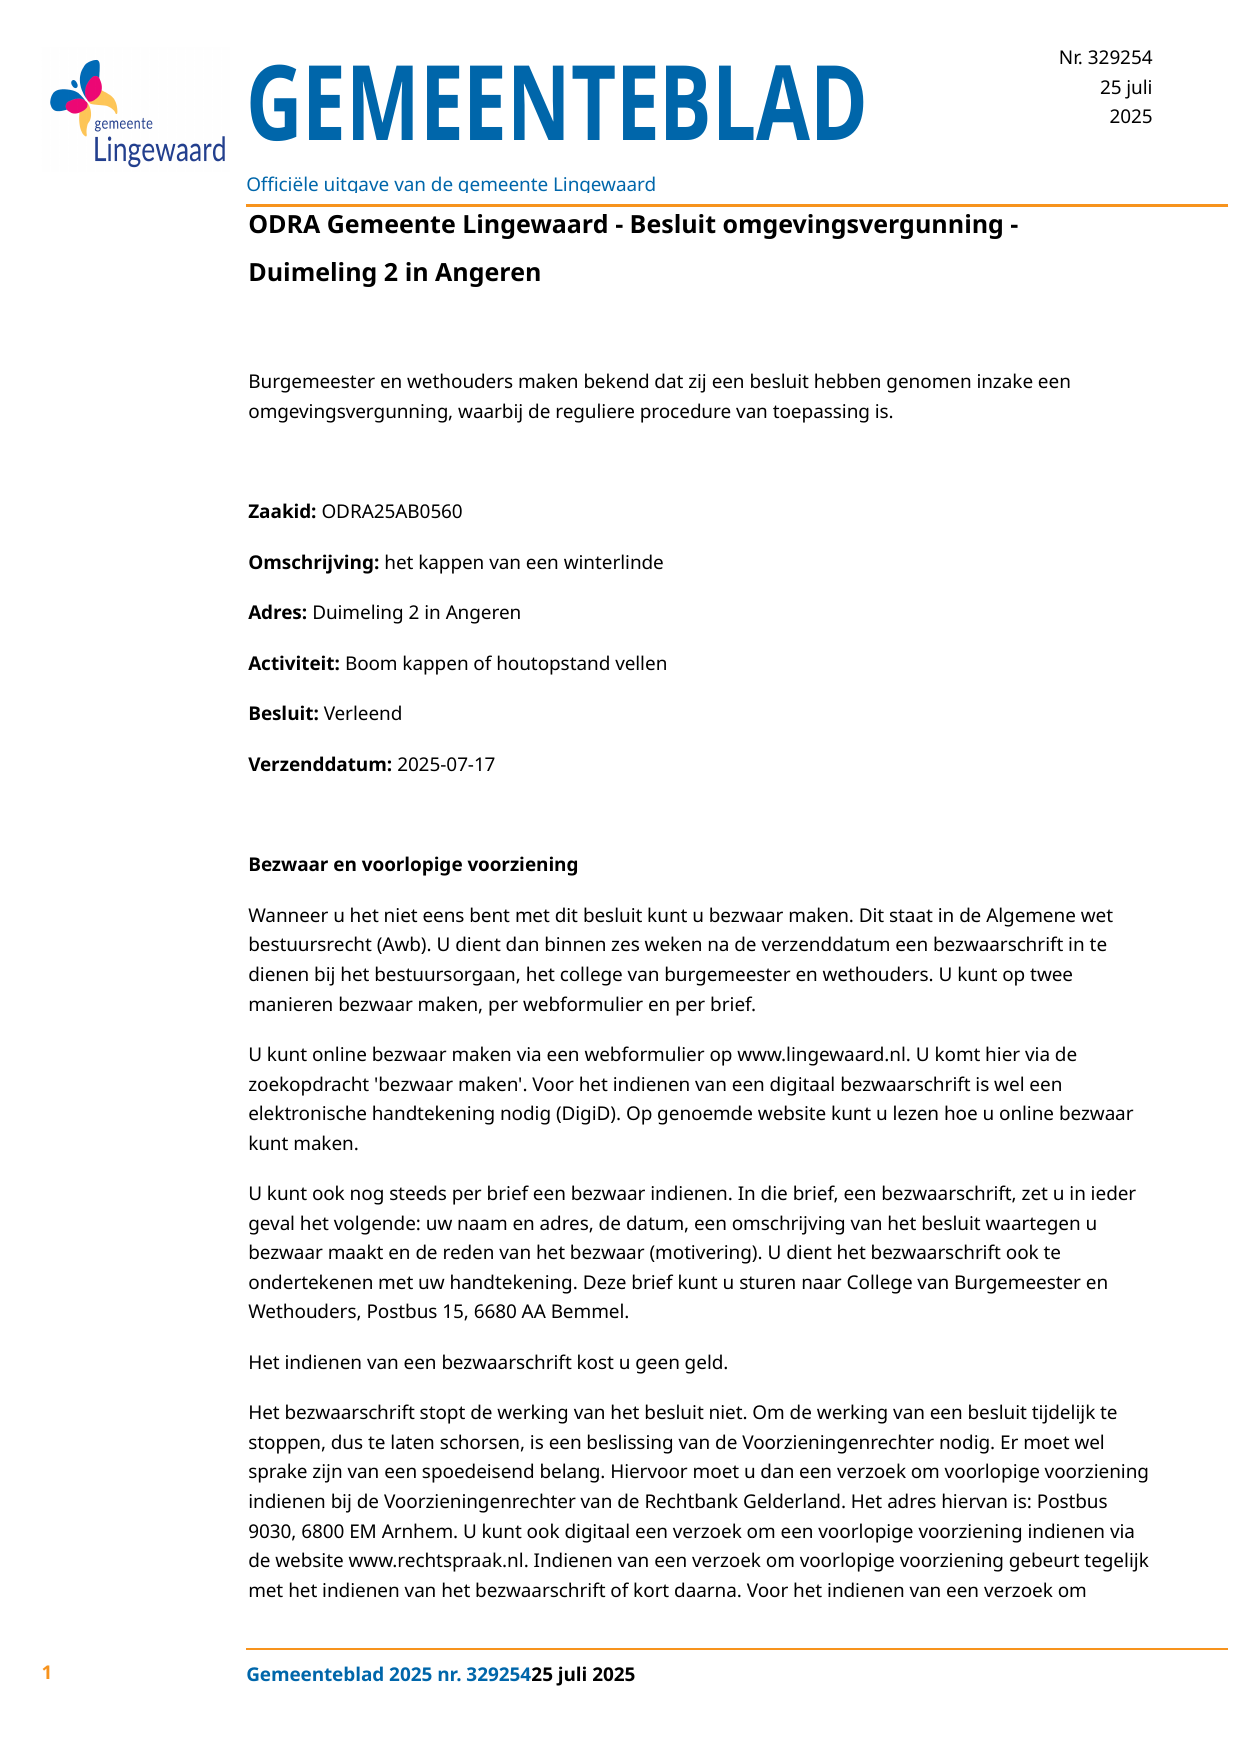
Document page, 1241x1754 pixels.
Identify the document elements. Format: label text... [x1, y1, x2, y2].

text Het indienen van een bezwaarschrift kost u geen geld. [248, 1349, 1152, 1375]
text Verzenddatum: 2025-07-17 [248, 751, 1152, 777]
text U kunt ook nog steeds per brief een bezwaar indienen. In die brief, een bezwaarschrift, zet u in ieder geval het volgende: uw naam en adres, de datum, een omschrijving van het besluit waartegen u bezwaar maakt en de reden van het bezwaar (motivering). U dient het bezwaarschrift ook te ondertekenen met uw handtekening. Deze brief kunt u sturen naar College van Burgemeester en Wethouders, Postbus 15, 6680 AA Bemmel. [248, 1180, 1152, 1324]
text Zaakid: ODRA25AB0560 [248, 499, 1152, 524]
picture [41, 47, 231, 172]
text Adres: Duimeling 2 in Angeren [248, 599, 1152, 625]
text Burgemeester en wethouders maken bekend dat zij een besluit hebben genomen inzake een omgevingsvergunning, waarbij de reguliere procedure van toepassing is. [248, 368, 1152, 424]
text ODRA Gemeente Lingewaard - Besluit omgevingsvergunning - Duimeling 2 in Angeren [248, 207, 1152, 288]
text Het bezwaarschrift stopt de werking van het besluit niet. Om de werking van een besluit tijdelijk te stoppen, dus te laten schorsen, is een beslissing van de Voorzieningenrechter nodig. Er moet wel sprake zijn van een spoedeisend belang. Hiervoor moet u dan een verzoek om voorlopige voorziening indienen bij de Voorzieningenrechter van de Rechtbank Gelderland. Het adres hiervan is: Postbus 9030, 6800 EM Arnhem. U kunt ook digitaal een verzoek om een voorlopige voorziening indienen via de website www.rechtspraak.nl. Indienen van een verzoek om voorlopige voorziening gebeurt tegelijk met het indienen van het bezwaarschrift of kort daarna. Voor het indienen van een verzoek om [248, 1399, 1152, 1603]
text Bezwaar en voorlopige voorziening [248, 852, 1152, 877]
text Activiteit: Boom kappen of houtopstand vellen [248, 650, 1152, 676]
text Omschrijving: het kappen van een winterlinde [248, 549, 1152, 575]
text Wanneer u het niet eens bent met dit besluit kunt u bezwaar maken. Dit staat in de Algemene wet bestuursrecht (Awb). U dient dan binnen zes weken na de verzenddatum een bezwaarschrift in te dienen bij het bestuursorgaan, het college van burgemeester en wethouders. U kunt op twee manieren bezwaar maken, per webformulier en per brief. [248, 902, 1152, 1017]
text Besluit: Verleend [248, 700, 1152, 726]
text U kunt online bezwaar maken via een webformulier op www.lingewaard.nl. U komt hier via de zoekopdracht 'bezwaar maken'. Voor het indienen van een digitaal bezwaarschrift is wel een elektronische handtekening nodig (DigiD). Op genoemde website kunt u lezen hoe u online bezwaar kunt maken. [248, 1041, 1152, 1156]
